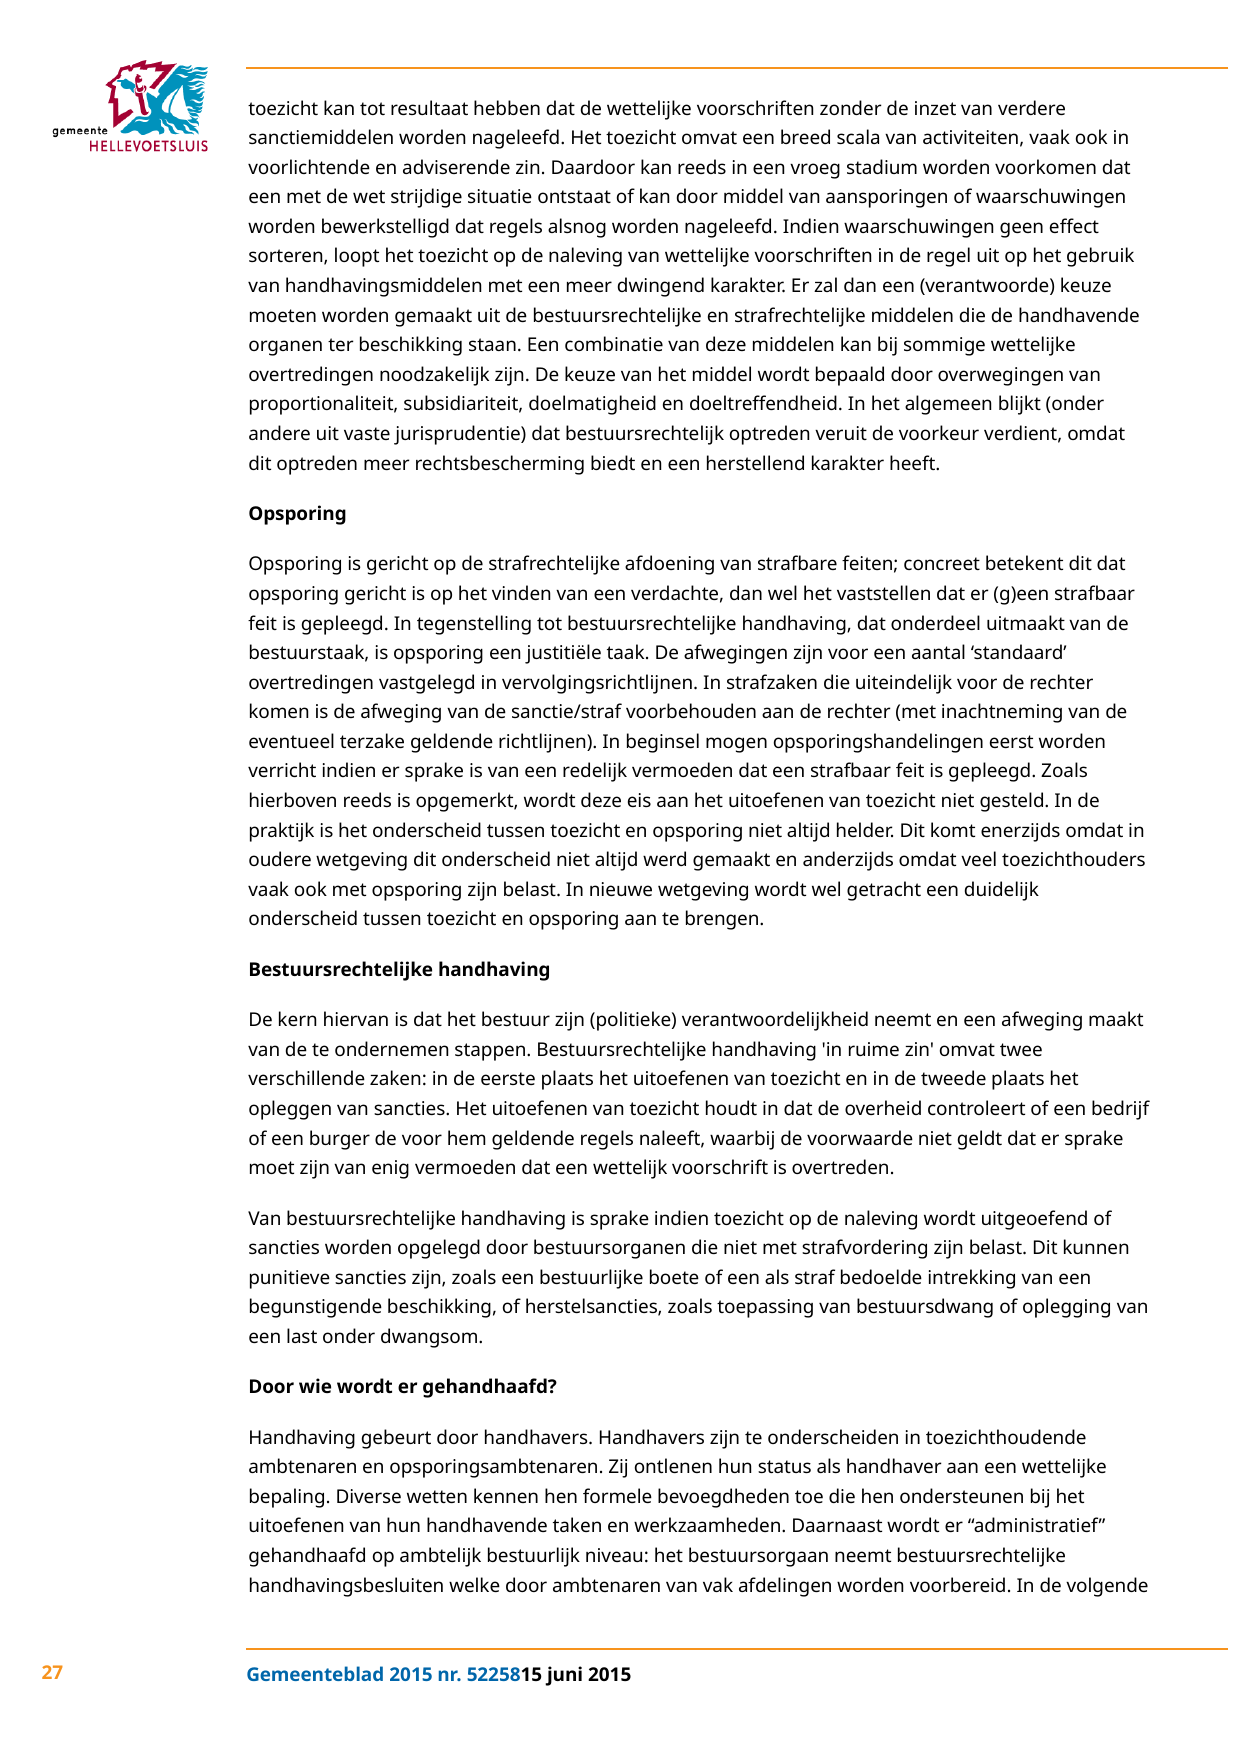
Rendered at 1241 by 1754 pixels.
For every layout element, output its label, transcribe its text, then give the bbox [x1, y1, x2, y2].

text Opsporing [248, 500, 1152, 526]
text Handhaving gebeurt door handhavers. Handhavers zijn te onderscheiden in toezichthoudende ambtenaren en opsporingsambtenaren. Zij ontlenen hun status als handhaver aan een wettelijke bepaling. Diverse wetten kennen hen formele bevoegdheden toe die hen ondersteunen bij het uitoefenen van hun handhavende taken en werkzaamheden. Daarnaast wordt er “administratief” gehandhaafd op ambtelijk bestuurlijk niveau: het bestuursorgaan neemt bestuursrechtelijke handhavingsbesluiten welke door ambtenaren van vak afdelingen worden voorbereid. In de volgende [248, 1424, 1152, 1598]
text toezicht kan tot resultaat hebben dat de wettelijke voorschriften zonder de inzet van verdere sanctiemiddelen worden nageleefd. Het toezicht omvat een breed scala van activiteiten, vaak ook in voorlichtende en adviserende zin. Daardoor kan reeds in een vroeg stadium worden voorkomen dat een met de wet strijdige situatie ontstaat of kan door middel van aansporingen of waarschuwingen worden bewerkstelligd dat regels alsnog worden nageleefd. Indien waarschuwingen geen effect sorteren, loopt het toezicht op de naleving van wettelijke voorschriften in de regel uit op het gebruik van handhavingsmiddelen met een meer dwingend karakter. Er zal dan een (verantwoorde) keuze moeten worden gemaakt uit de bestuursrechtelijke en strafrechtelijke middelen die de handhavende organen ter beschikking staan. Een combinatie van deze middelen kan bij sommige wettelijke overtredingen noodzakelijk zijn. De keuze van het middel wordt bepaald door overwegingen van proportionaliteit, subsidiariteit, doelmatigheid en doeltreffendheid. In het algemeen blijkt (onder andere uit vaste jurisprudentie) dat bestuursrechtelijk optreden veruit de voorkeur verdient, omdat dit optreden meer rechtsbescherming biedt en een herstellend karakter heeft. [248, 95, 1152, 476]
text Door wie wordt er gehandhaafd? [248, 1373, 1152, 1399]
text Van bestuursrechtelijke handhaving is sprake indien toezicht op de naleving wordt uitgeoefend of sancties worden opgelegd door bestuursorganen die niet met strafvordering zijn belast. Dit kunnen punitieve sancties zijn, zoals een bestuurlijke boete of een als straf bedoelde intrekking van een begunstigende beschikking, of herstelsancties, zoals toepassing van bestuursdwang of oplegging van een last onder dwangsom. [248, 1205, 1152, 1349]
text Bestuursrechtelijke handhaving [248, 956, 1152, 982]
text De kern hiervan is dat het bestuur zijn (politieke) verantwoordelijkheid neemt en een afweging maakt van de te ondernemen stappen. Bestuursrechtelijke handhaving 'in ruime zin' omvat twee verschillende zaken: in de eerste plaats het uitoefenen van toezicht en in de tweede plaats het opleggen van sancties. Het uitoefenen van toezicht houdt in dat de overheid controleert of een bedrijf of een burger de voor hem geldende regels naleeft, waarbij de voorwaarde niet geldt dat er sprake moet zijn van enig vermoeden dat een wettelijk voorschrift is overtreden. [248, 1006, 1152, 1180]
text Opsporing is gericht op de strafrechtelijke afdoening van strafbare feiten; concreet betekent dit dat opsporing gericht is op het vinden van een verdachte, dan wel het vaststellen dat er (g)een strafbaar feit is gepleegd. In tegenstelling tot bestuursrechtelijke handhaving, dat onderdeel uitmaakt van de bestuurstaak, is opsporing een justitiële taak. De afwegingen zijn voor een aantal ‘standaard’ overtredingen vastgelegd in vervolgingsrichtlijnen. In strafzaken die uiteindelijk voor de rechter komen is de afweging van de sanctie/straf voorbehouden aan de rechter (met inachtneming van de eventueel terzake geldende richtlijnen). In beginsel mogen opsporingshandelingen eerst worden verricht indien er sprake is van een redelijk vermoeden dat een strafbaar feit is gepleegd. Zoals hierboven reeds is opgemerkt, wordt deze eis aan het uitoefenen van toezicht niet gesteld. In de praktijk is het onderscheid tussen toezicht en opsporing niet altijd helder. Dit komt enerzijds omdat in oudere wetgeving dit onderscheid niet altijd werd gemaakt en anderzijds omdat veel toezichthouders vaak ook met opsporing zijn belast. In nieuwe wetgeving wordt wel getracht een duidelijk onderscheid tussen toezicht en opsporing aan te brengen. [248, 551, 1152, 931]
picture [41, 47, 231, 172]
